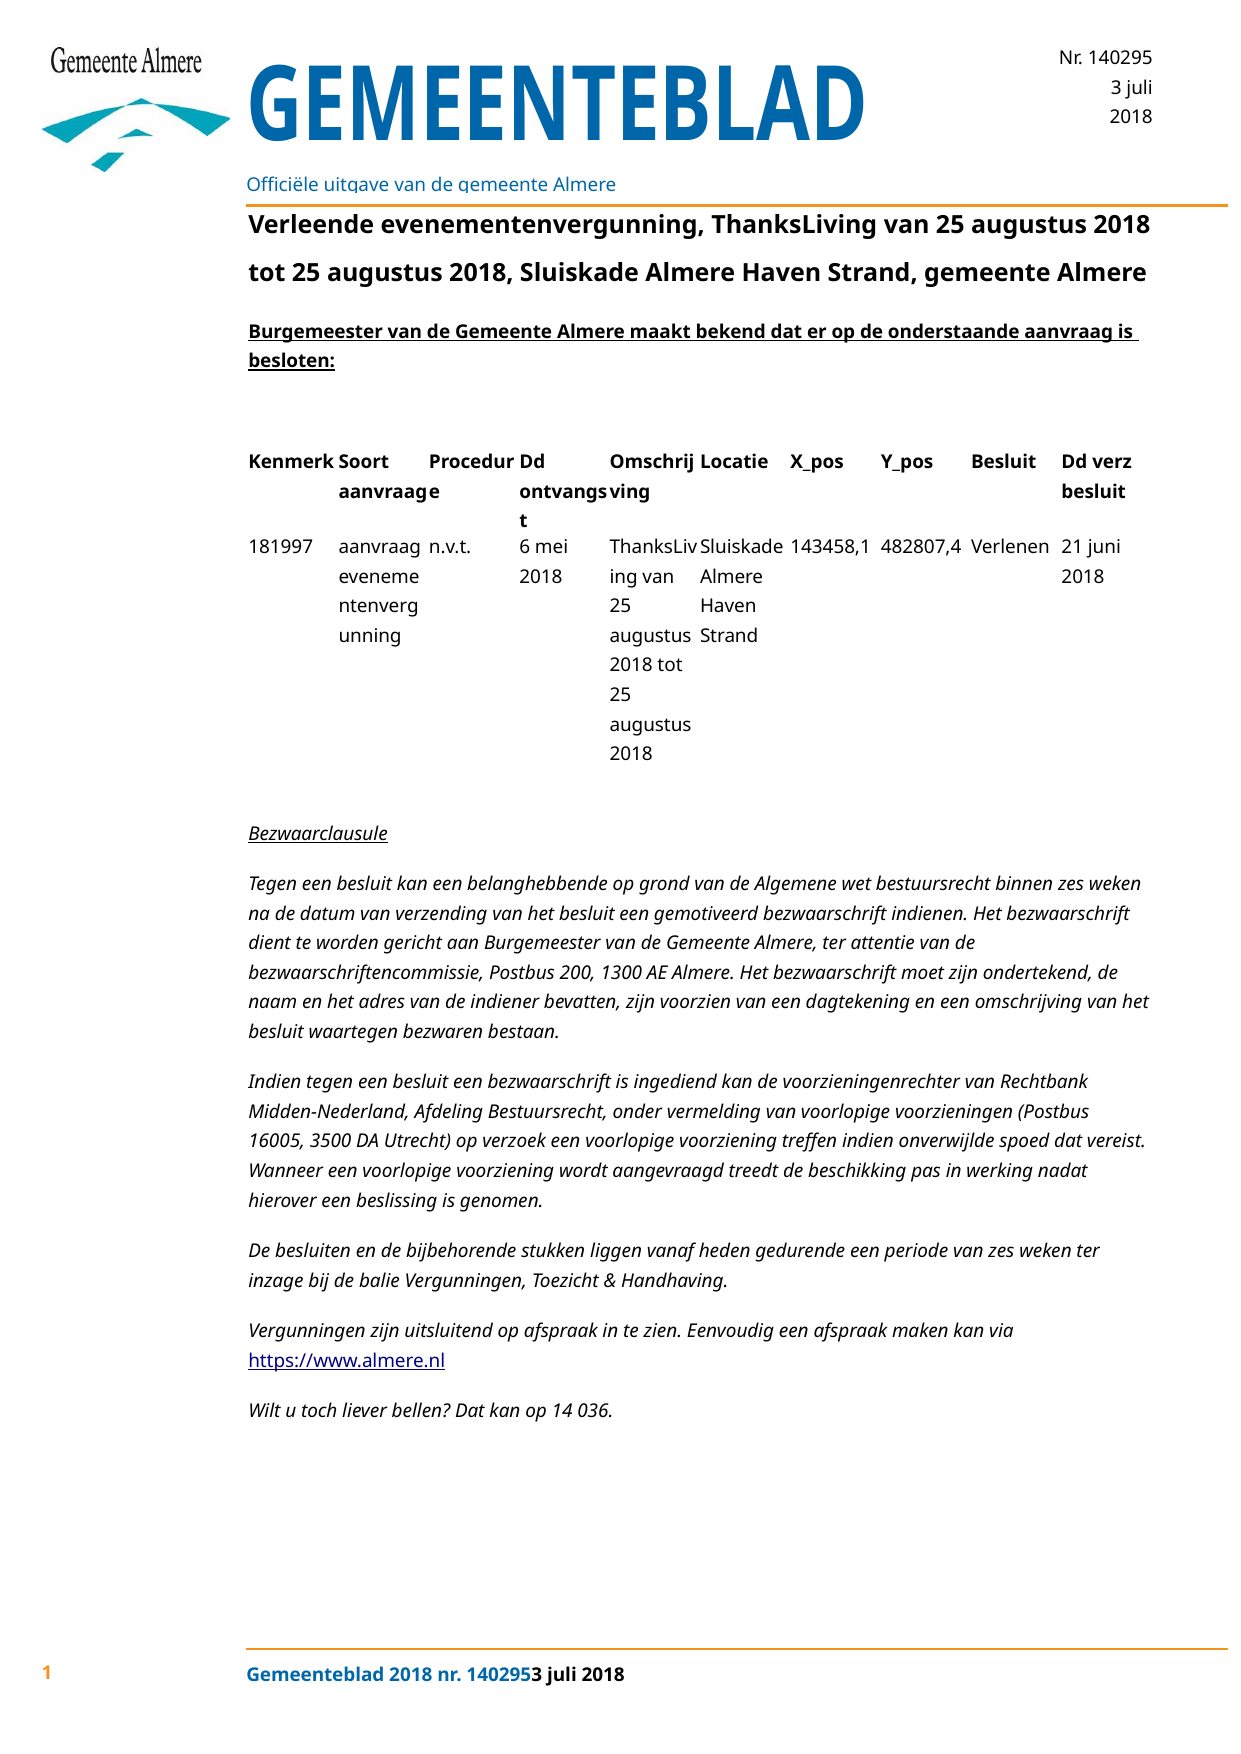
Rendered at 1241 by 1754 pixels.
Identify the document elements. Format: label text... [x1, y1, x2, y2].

table_cell 181997 [248, 533, 338, 766]
table_header Besluit [971, 449, 1061, 533]
table_cell Sluiskade Almere Haven Strand [700, 533, 790, 766]
table_header Dd verz besluit [1061, 449, 1152, 533]
table_header Kenmerk [248, 449, 338, 533]
table_header Procedure [429, 449, 519, 533]
table_header Soort aanvraag [338, 449, 429, 533]
table_cell 21 juni 2018 [1061, 533, 1152, 766]
text Verleende evenementenvergunning, ThanksLiving van 25 augustus 2018 tot 25 augustus 2018, Sluiskade Almere Haven Strand, gemeente Almere [248, 207, 1152, 288]
table_cell ThanksLiving van 25 augustus 2018 tot 25 augustus 2018 [609, 533, 700, 766]
text Vergunningen zijn uitsluitend op afspraak in te zien. Eenvoudig een afspraak maken kan via https://www.almere.nl [248, 1317, 1152, 1373]
table_header Omschrijving [609, 449, 700, 533]
table_cell 6 mei 2018 [519, 533, 609, 766]
text Burgemeester van de Gemeente Almere maakt bekend dat er op de onderstaande aanvraag is besloten: [248, 318, 1152, 373]
table_header Locatie [700, 449, 790, 533]
text Indien tegen een besluit een bezwaarschrift is ingediend kan de voorzieningenrechter van Rechtbank Midden-Nederland, Afdeling Bestuursrecht, onder vermelding van voorlopige voorzieningen (Postbus 16005, 3500 DA Utrecht) op verzoek een voorlopige voorziening treffen indien onverwijlde spoed dat vereist. Wanneer een voorlopige voorziening wordt aangevraagd treedt de beschikking pas in werking nadat hierover een beslissing is genomen. [248, 1068, 1152, 1213]
text Wilt u toch liever bellen? Dat kan op 14 036. [248, 1397, 1152, 1423]
text Bezwaarclausule [248, 820, 1152, 846]
table_cell Verlenen [971, 533, 1061, 766]
table_cell aanvraag evenementenvergunning [338, 533, 429, 766]
table_cell 482807,4 [881, 533, 971, 766]
table_cell n.v.t. [429, 533, 519, 766]
table_header Dd ontvangst [519, 449, 609, 533]
table_header Y_pos [881, 449, 971, 533]
picture [41, 47, 231, 172]
text Tegen een besluit kan een belanghebbende op grond van de Algemene wet bestuursrecht binnen zes weken na de datum van verzending van het besluit een gemotiveerd bezwaarschrift indienen. Het bezwaarschrift dient te worden gericht aan Burgemeester van de Gemeente Almere, ter attentie van de bezwaarschriftencommissie, Postbus 200, 1300 AE Almere. Het bezwaarschrift moet zijn ondertekend, de naam en het adres van de indiener bevatten, zijn voorzien van een dagtekening en een omschrijving van het besluit waartegen bezwaren bestaan. [248, 870, 1152, 1044]
table_header X_pos [790, 449, 881, 533]
table_cell 143458,1 [790, 533, 881, 766]
text De besluiten en de bijbehorende stukken liggen vanaf heden gedurende een periode van zes weken ter inzage bij de balie Vergunningen, Toezicht & Handhaving. [248, 1237, 1152, 1293]
